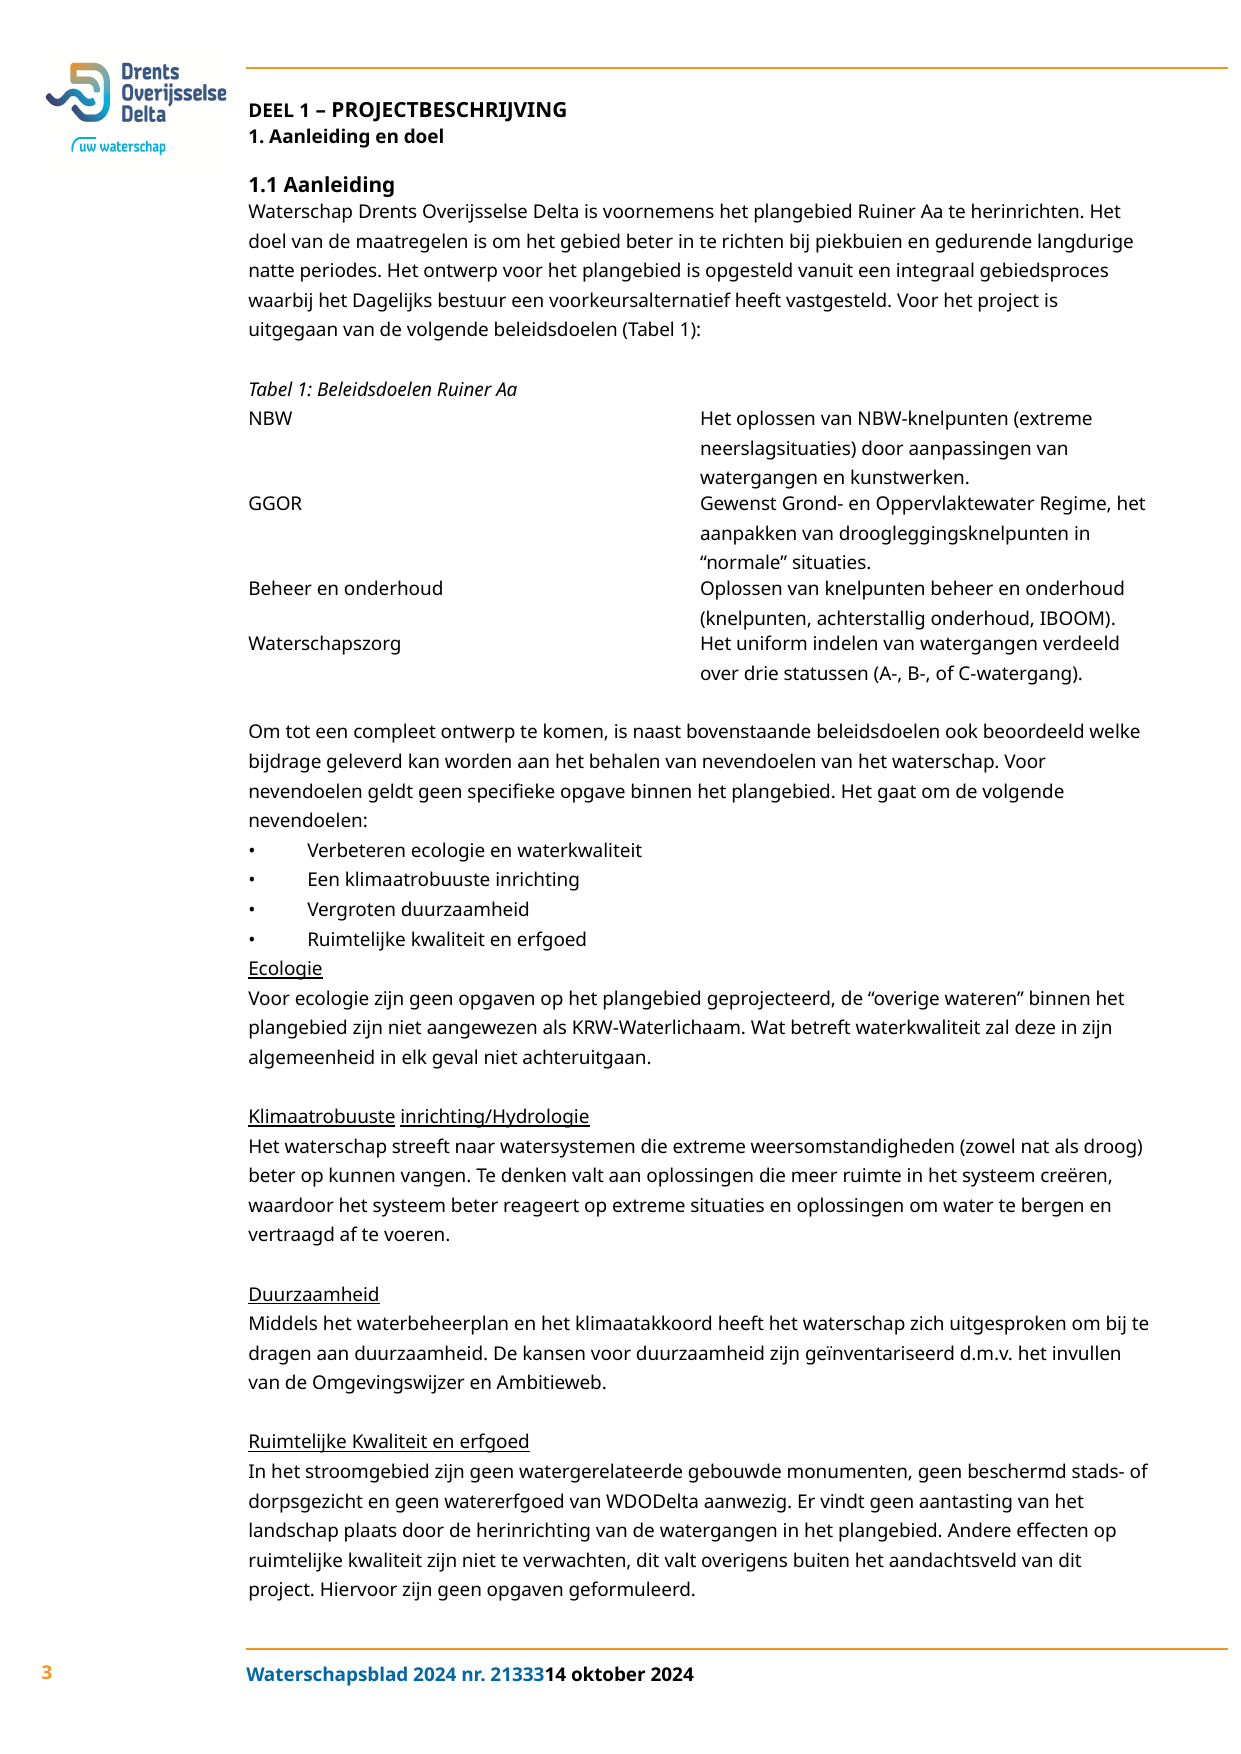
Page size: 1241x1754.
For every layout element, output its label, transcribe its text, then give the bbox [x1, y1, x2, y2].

text 1.1 Aanleiding [248, 170, 1152, 198]
text Tabel 1: Beleidsdoelen Ruiner Aa [248, 376, 1152, 401]
text Om tot een compleet ontwerp te komen, is naast bovenstaande beleidsdoelen ook beoordeeld welke bijdrage geleverd kan worden aan het behalen van nevendoelen van het waterschap. Voor nevendoelen geldt geen specifieke opgave binnen het plangebied. Het gaat om de volgende nevendoelen: [248, 719, 1152, 833]
text Ecologie [248, 955, 1152, 981]
table_cell Het uniform indelen van watergangen verdeeld over drie statussen (A-, B-, of C-watergang). [700, 631, 1152, 686]
table_cell Waterschapszorg [248, 631, 700, 686]
text Ruimtelijke Kwaliteit en erfgoed [248, 1429, 1152, 1454]
text 1. Aanleiding en doel [248, 123, 1152, 149]
text Voor ecologie zijn geen opgaven op het plangebied geprojecteerd, de “overige wateren” binnen het plangebied zijn niet aangewezen als KRW-Waterlichaam. Wat betreft waterkwaliteit zal deze in zijn algemeenheid in elk geval niet achteruitgaan. [248, 985, 1152, 1070]
table_cell Gewenst Grond- en Oppervlaktewater Regime, het aanpakken van droogleggingsknelpunten in “normale” situaties. [700, 490, 1152, 575]
list Verbeteren ecologie en waterkwaliteit [248, 837, 1152, 863]
text Het waterschap streeft naar watersystemen die extreme weersomstandigheden (zowel nat als droog) beter op kunnen vangen. Te denken valt aan oplossingen die meer ruimte in het systeem creëren, waardoor het systeem beter reageert op extreme situaties en oplossingen om water te bergen en vertraagd af te voeren. [248, 1133, 1152, 1247]
table_cell Oplossen van knelpunten beheer en onderhoud (knelpunten, achterstallig onderhoud, IBOOM). [700, 575, 1152, 631]
text Duurzaamheid [248, 1281, 1152, 1306]
text In het stroomgebied zijn geen watergerelateerde gebouwde monumenten, geen beschermd stads- of dorpsgezicht en geen watererfgoed van WDODelta aanwezig. Er vindt geen aantasting van het landschap plaats door de herinrichting van de watergangen in het plangebied. Andere effecten op ruimtelijke kwaliteit zijn niet te verwachten, dit valt overigens buiten het aandachtsveld van dit project. Hiervoor zijn geen opgaven geformuleerd. [248, 1458, 1152, 1602]
text Middels het waterbeheerplan en het klimaatakkoord heeft het waterschap zich uitgesproken om bij te dragen aan duurzaamheid. De kansen voor duurzaamheid zijn geïnventariseerd d.m.v. het invullen van de Omgevingswijzer en Ambitieweb. [248, 1310, 1152, 1395]
text Klimaatrobuuste inrichting/Hydrologie [248, 1103, 1152, 1129]
list Een klimaatrobuuste inrichting [248, 867, 1152, 892]
table_cell GGOR [248, 490, 700, 575]
text DEEL 1 – PROJECTBESCHRIJVING [248, 95, 1152, 123]
picture [41, 47, 231, 172]
list Ruimtelijke kwaliteit en erfgoed [248, 926, 1152, 951]
table_cell Beheer en onderhoud [248, 575, 700, 631]
text Waterschap Drents Overijsselse Delta is voornemens het plangebied Ruiner Aa te herinrichten. Het doel van de maatregelen is om het gebied beter in te richten bij piekbuien en gedurende langdurige natte periodes. Het ontwerp voor het plangebied is opgesteld vanuit een integraal gebiedsproces waarbij het Dagelijks bestuur een voorkeursalternatief heeft vastgesteld. Voor het project is uitgegaan van de volgende beleidsdoelen (Tabel 1): [248, 198, 1152, 342]
table_header NBW [248, 405, 700, 490]
list Vergroten duurzaamheid [248, 896, 1152, 922]
table_header Het oplossen van NBW-knelpunten (extreme neerslagsituaties) door aanpassingen van watergangen en kunstwerken. [700, 405, 1152, 490]
